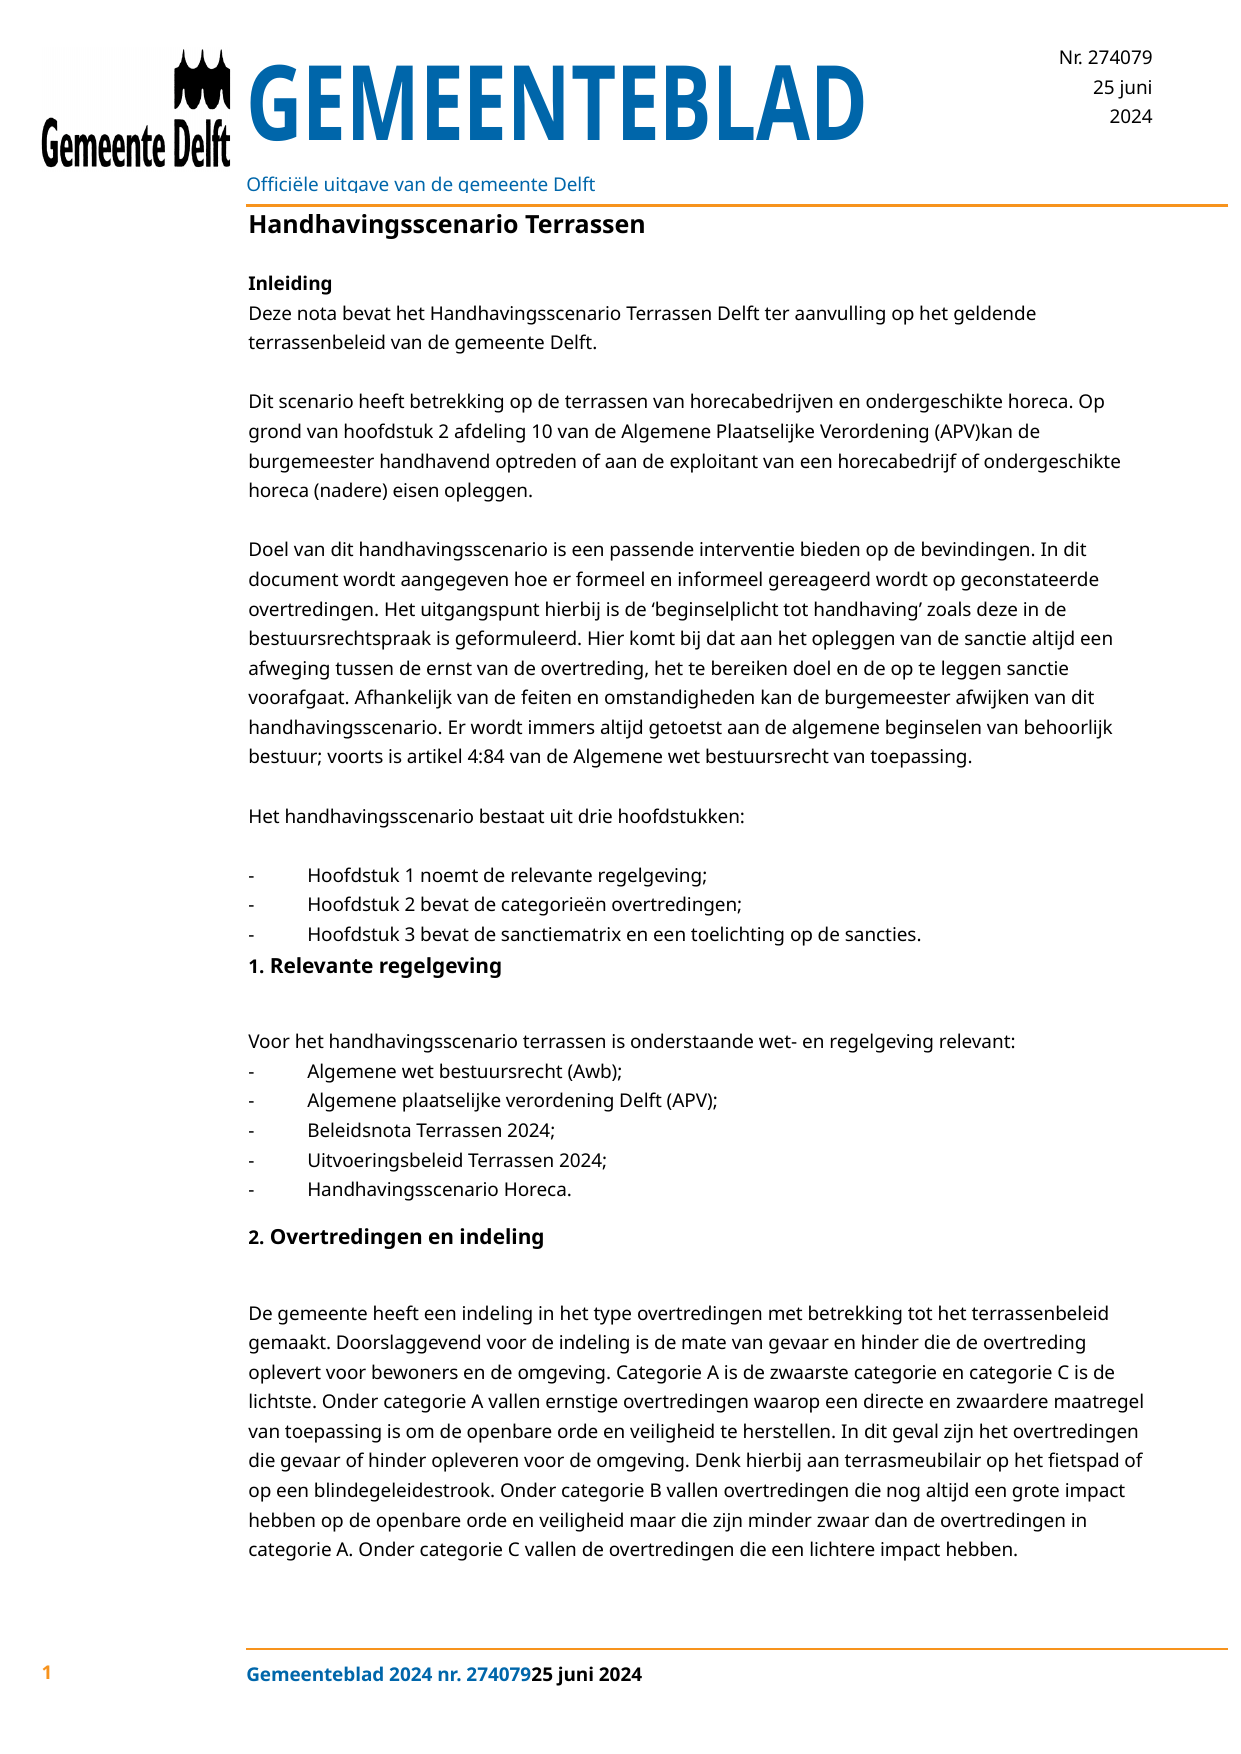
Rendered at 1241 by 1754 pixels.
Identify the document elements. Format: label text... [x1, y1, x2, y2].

list Algemene wet bestuursrecht (Awb); [248, 1058, 1152, 1084]
list Uitvoeringsbeleid Terrassen 2024; [248, 1147, 1152, 1172]
text Deze nota bevat het Handhavingsscenario Terrassen Delft ter aanvulling op het geldende terrassenbeleid van de gemeente Delft. [248, 300, 1152, 355]
text 2. Overtredingen en indeling [248, 1222, 1152, 1250]
text Handhavingsscenario Terrassen [248, 207, 1152, 241]
picture [41, 47, 231, 172]
list Hoofdstuk 3 bevat de sanctiematrix en een toelichting op de sancties. [248, 921, 1152, 947]
list Hoofdstuk 2 bevat de categorieën overtredingen; [248, 892, 1152, 917]
text Het handhavingsscenario bestaat uit drie hoofdstukken: [248, 803, 1152, 828]
text Voor het handhavingsscenario terrassen is onderstaande wet- en regelgeving relevant: [248, 1028, 1152, 1054]
text Doel van dit handhavingsscenario is een passende interventie bieden op de bevindingen. In dit document wordt aangegeven hoe er formeel en informeel gereageerd wordt op geconstateerde overtredingen. Het uitgangspunt hierbij is de ‘beginselplicht tot handhaving’ zoals deze in de bestuursrechtspraak is geformuleerd. Hier komt bij dat aan het opleggen van de sanctie altijd een afweging tussen de ernst van de overtreding, het te bereiken doel en de op te leggen sanctie voorafgaat. Afhankelijk van de feiten en omstandigheden kan de burgemeester afwijken van dit handhavingsscenario. Er wordt immers altijd getoetst aan de algemene beginselen van behoorlijk bestuur; voorts is artikel 4:84 van de Algemene wet bestuursrecht van toepassing. [248, 537, 1152, 769]
list Handhavingsscenario Horeca. [248, 1176, 1152, 1202]
list Algemene plaatselijke verordening Delft (APV); [248, 1088, 1152, 1113]
text Inleiding [248, 270, 1152, 296]
list Hoofdstuk 1 noemt de relevante regelgeving; [248, 862, 1152, 888]
text Dit scenario heeft betrekking op de terrassen van horecabedrijven en ondergeschikte horeca. Op grond van hoofdstuk 2 afdeling 10 van de Algemene Plaatselijke Verordening (APV)kan de burgemeester handhavend optreden of aan de exploitant van een horecabedrijf of ondergeschikte horeca (nadere) eisen opleggen. [248, 389, 1152, 503]
text 1. Relevante regelgeving [248, 951, 1152, 979]
list Beleidsnota Terrassen 2024; [248, 1117, 1152, 1143]
text De gemeente heeft een indeling in het type overtredingen met betrekking tot het terrassenbeleid gemaakt. Doorslaggevend voor de indeling is de mate van gevaar en hinder die de overtreding oplevert voor bewoners en de omgeving. Categorie A is de zwaarste categorie en categorie C is de lichtste. Onder categorie A vallen ernstige overtredingen waarop een directe en zwaardere maatregel van toepassing is om de openbare orde en veiligheid te herstellen. In dit geval zijn het overtredingen die gevaar of hinder opleveren voor de omgeving. Denk hierbij aan terrasmeubilair op het fietspad of op een blindegeleidestrook. Onder categorie B vallen overtredingen die nog altijd een grote impact hebben op de openbare orde en veiligheid maar die zijn minder zwaar dan de overtredingen in categorie A. Onder categorie C vallen de overtredingen die een lichtere impact hebben. [248, 1300, 1152, 1562]
